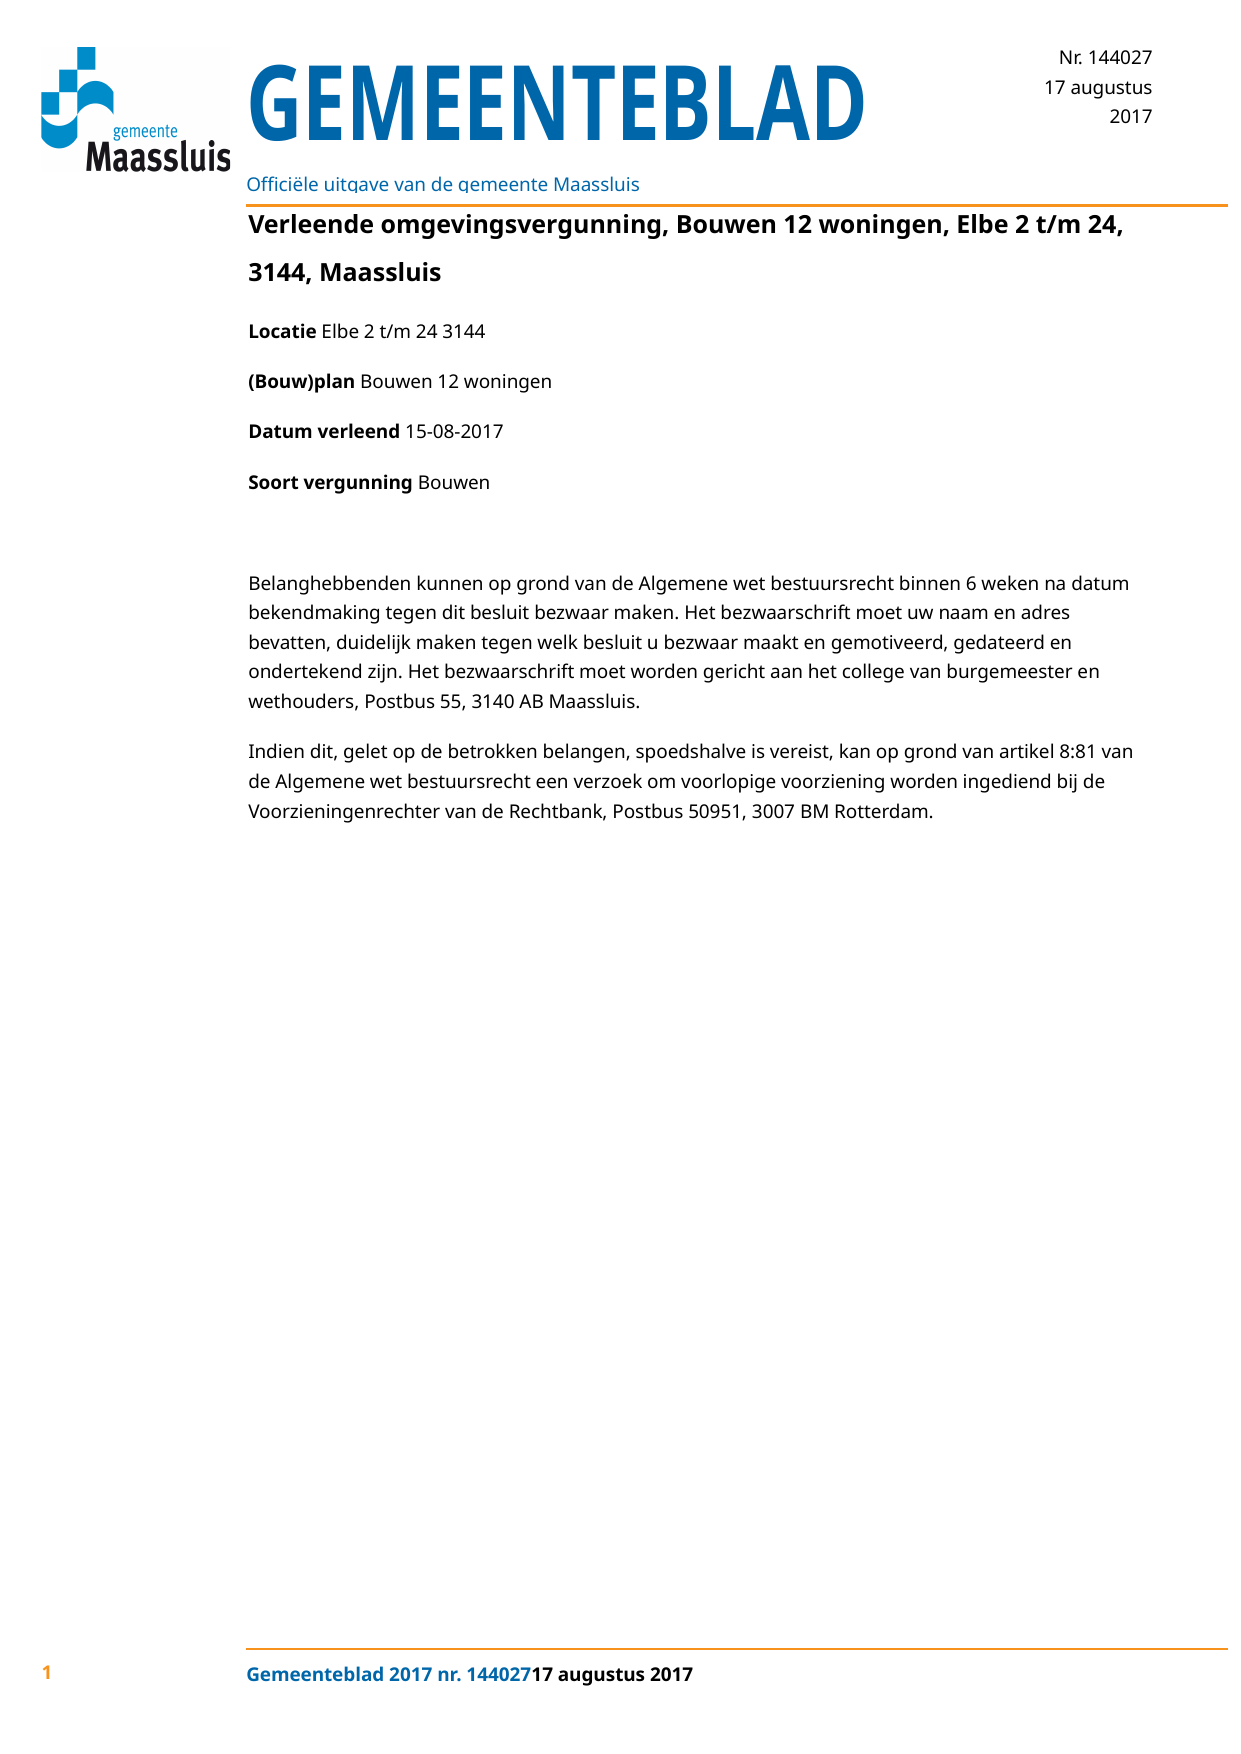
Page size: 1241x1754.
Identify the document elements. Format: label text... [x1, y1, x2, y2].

text Soort vergunning Bouwen [248, 469, 1152, 495]
text Belanghebbenden kunnen op grond van de Algemene wet bestuursrecht binnen 6 weken na datum bekendmaking tegen dit besluit bezwaar maken. Het bezwaarschrift moet uw naam en adres bevatten, duidelijk maken tegen welk besluit u bezwaar maakt en gemotiveerd, gedateerd en ondertekend zijn. Het bezwaarschrift moet worden gericht aan het college van burgemeester en wethouders, Postbus 55, 3140 AB Maassluis. [248, 570, 1152, 714]
text Locatie Elbe 2 t/m 24 3144 [248, 318, 1152, 344]
text Datum verleend 15-08-2017 [248, 419, 1152, 444]
text (Bouw)plan Bouwen 12 woningen [248, 368, 1152, 394]
picture [41, 47, 231, 172]
picture [41, 47, 77, 92]
text Indien dit, gelet op de betrokken belangen, spoedshalve is vereist, kan op grond van artikel 8:81 van de Algemene wet bestuursrecht een verzoek om voorlopige voorziening worden ingediend bij de Voorzieningenrechter van de Rechtbank, Postbus 50951, 3007 BM Rotterdam. [248, 739, 1152, 824]
text Verleende omgevingsvergunning, Bouwen 12 woningen, Elbe 2 t/m 24, 3144, Maassluis [248, 207, 1152, 288]
